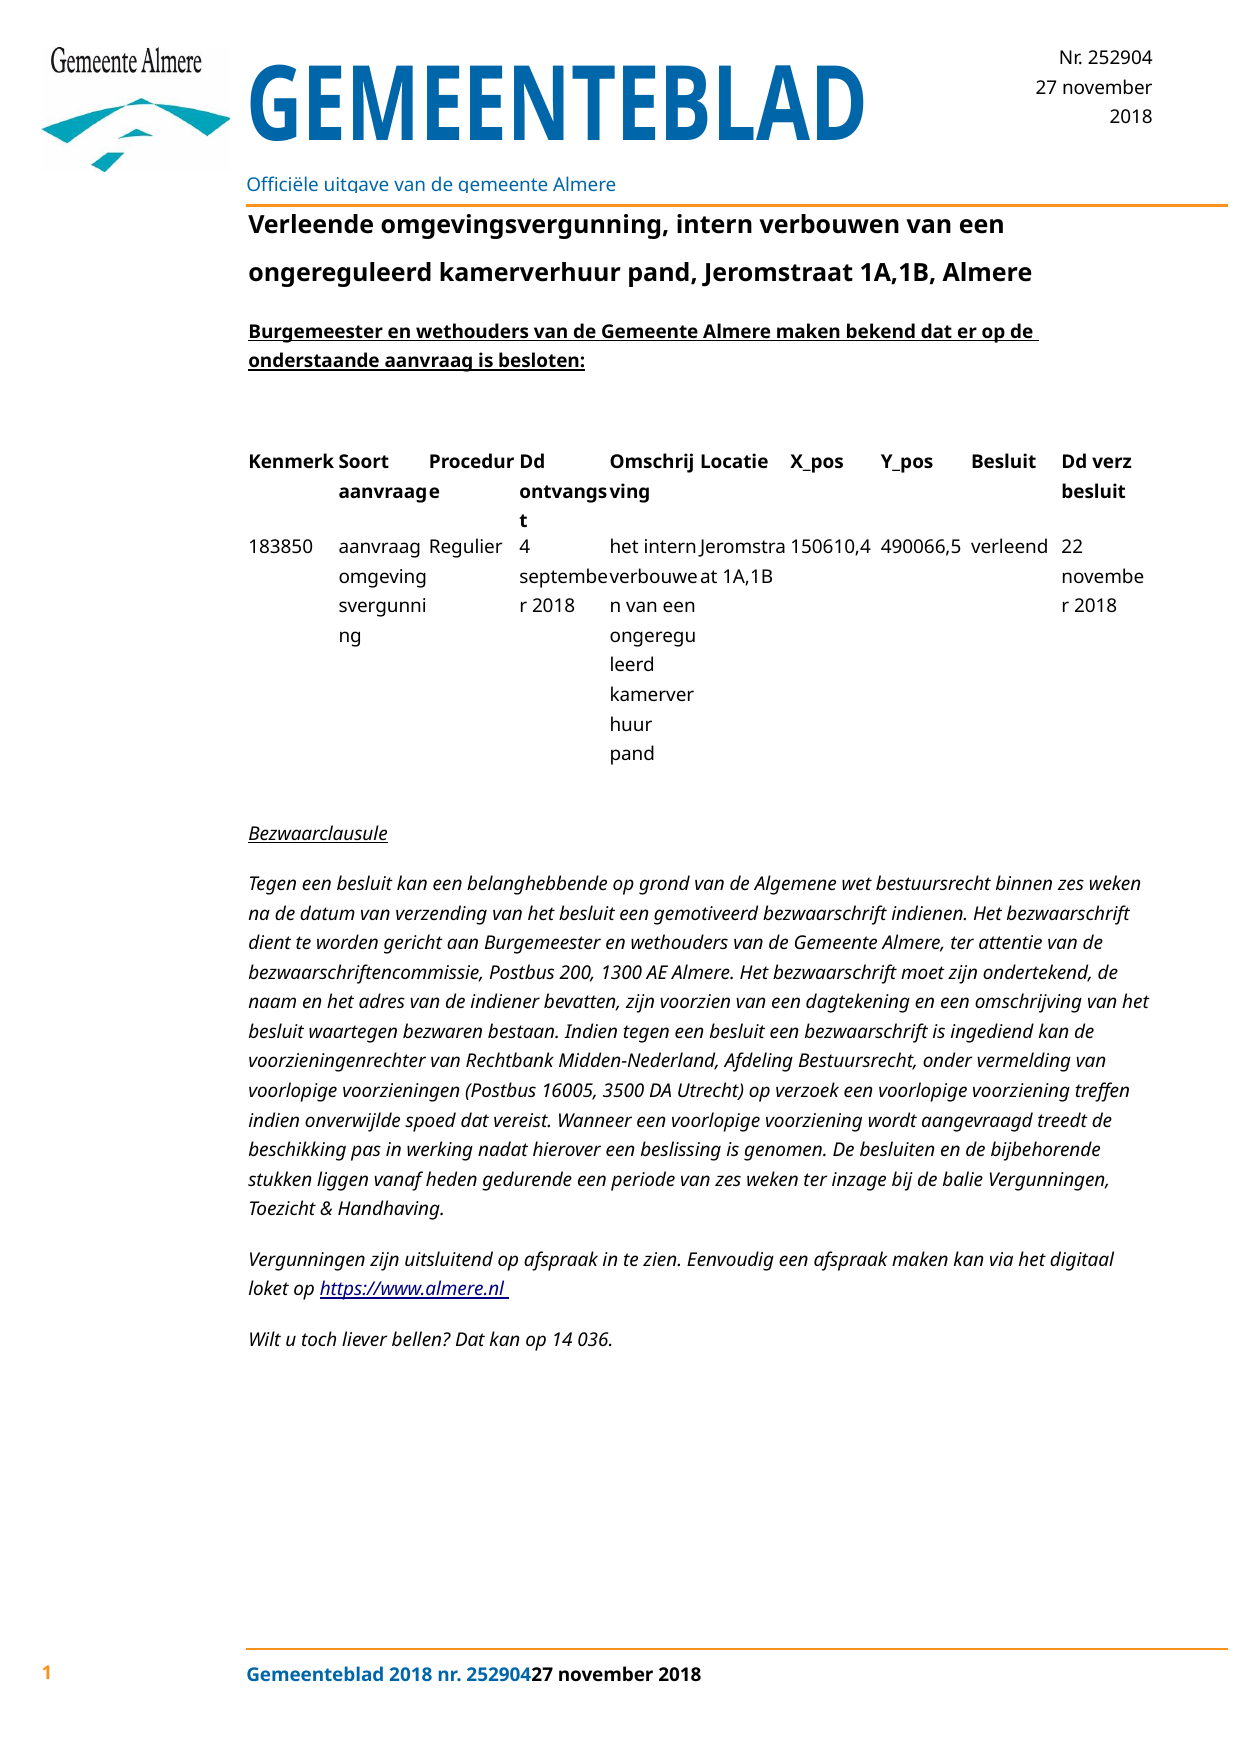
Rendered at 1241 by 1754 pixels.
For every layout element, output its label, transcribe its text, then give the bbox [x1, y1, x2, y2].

table_cell Regulier [429, 533, 519, 766]
table_header Y_pos [881, 449, 971, 533]
table_header Soort aanvraag [338, 449, 429, 533]
table_cell 150610,4 [790, 533, 881, 766]
table_header Dd verz besluit [1061, 449, 1152, 533]
table_header Dd ontvangst [519, 449, 609, 533]
table_cell 183850 [248, 533, 338, 766]
text Wilt u toch liever bellen? Dat kan op 14 036. [248, 1326, 1152, 1352]
table_cell Jeromstraat 1A,1B [700, 533, 790, 766]
text Burgemeester en wethouders van de Gemeente Almere maken bekend dat er op de onderstaande aanvraag is besloten: [248, 318, 1152, 373]
text Tegen een besluit kan een belanghebbende op grond van de Algemene wet bestuursrecht binnen zes weken na de datum van verzending van het besluit een gemotiveerd bezwaarschrift indienen. Het bezwaarschrift dient te worden gericht aan Burgemeester en wethouders van de Gemeente Almere, ter attentie van de bezwaarschriftencommissie, Postbus 200, 1300 AE Almere. Het bezwaarschrift moet zijn ondertekend, de naam en het adres van de indiener bevatten, zijn voorzien van een dagtekening en een omschrijving van het besluit waartegen bezwaren bestaan. Indien tegen een besluit een bezwaarschrift is ingediend kan de voorzieningenrechter van Rechtbank Midden-Nederland, Afdeling Bestuursrecht, onder vermelding van voorlopige voorzieningen (Postbus 16005, 3500 DA Utrecht) op verzoek een voorlopige voorziening treffen indien onverwijlde spoed dat vereist. Wanneer een voorlopige voorziening wordt aangevraagd treedt de beschikking pas in werking nadat hierover een beslissing is genomen. De besluiten en de bijbehorende stukken liggen vanaf heden gedurende een periode van zes weken ter inzage bij de balie Vergunningen, Toezicht & Handhaving. [248, 870, 1152, 1221]
table_cell verleend [971, 533, 1061, 766]
text Bezwaarclausule [248, 820, 1152, 846]
table_cell 490066,5 [881, 533, 971, 766]
table_cell het intern verbouwen van een ongereguleerd kamerverhuur pand [609, 533, 700, 766]
text Verleende omgevingsvergunning, intern verbouwen van een ongereguleerd kamerverhuur pand, Jeromstraat 1A,1B, Almere [248, 207, 1152, 288]
table_header Kenmerk [248, 449, 338, 533]
table_header Besluit [971, 449, 1061, 533]
picture [41, 47, 231, 172]
table_cell 4 september 2018 [519, 533, 609, 766]
table_cell aanvraag omgevingsvergunning [338, 533, 429, 766]
table_header Procedure [429, 449, 519, 533]
table_header Locatie [700, 449, 790, 533]
table_header X_pos [790, 449, 881, 533]
table_cell 22 november 2018 [1061, 533, 1152, 766]
table_header Omschrijving [609, 449, 700, 533]
text Vergunningen zijn uitsluitend op afspraak in te zien. Eenvoudig een afspraak maken kan via het digitaal loket op https://www.almere.nl [248, 1246, 1152, 1301]
